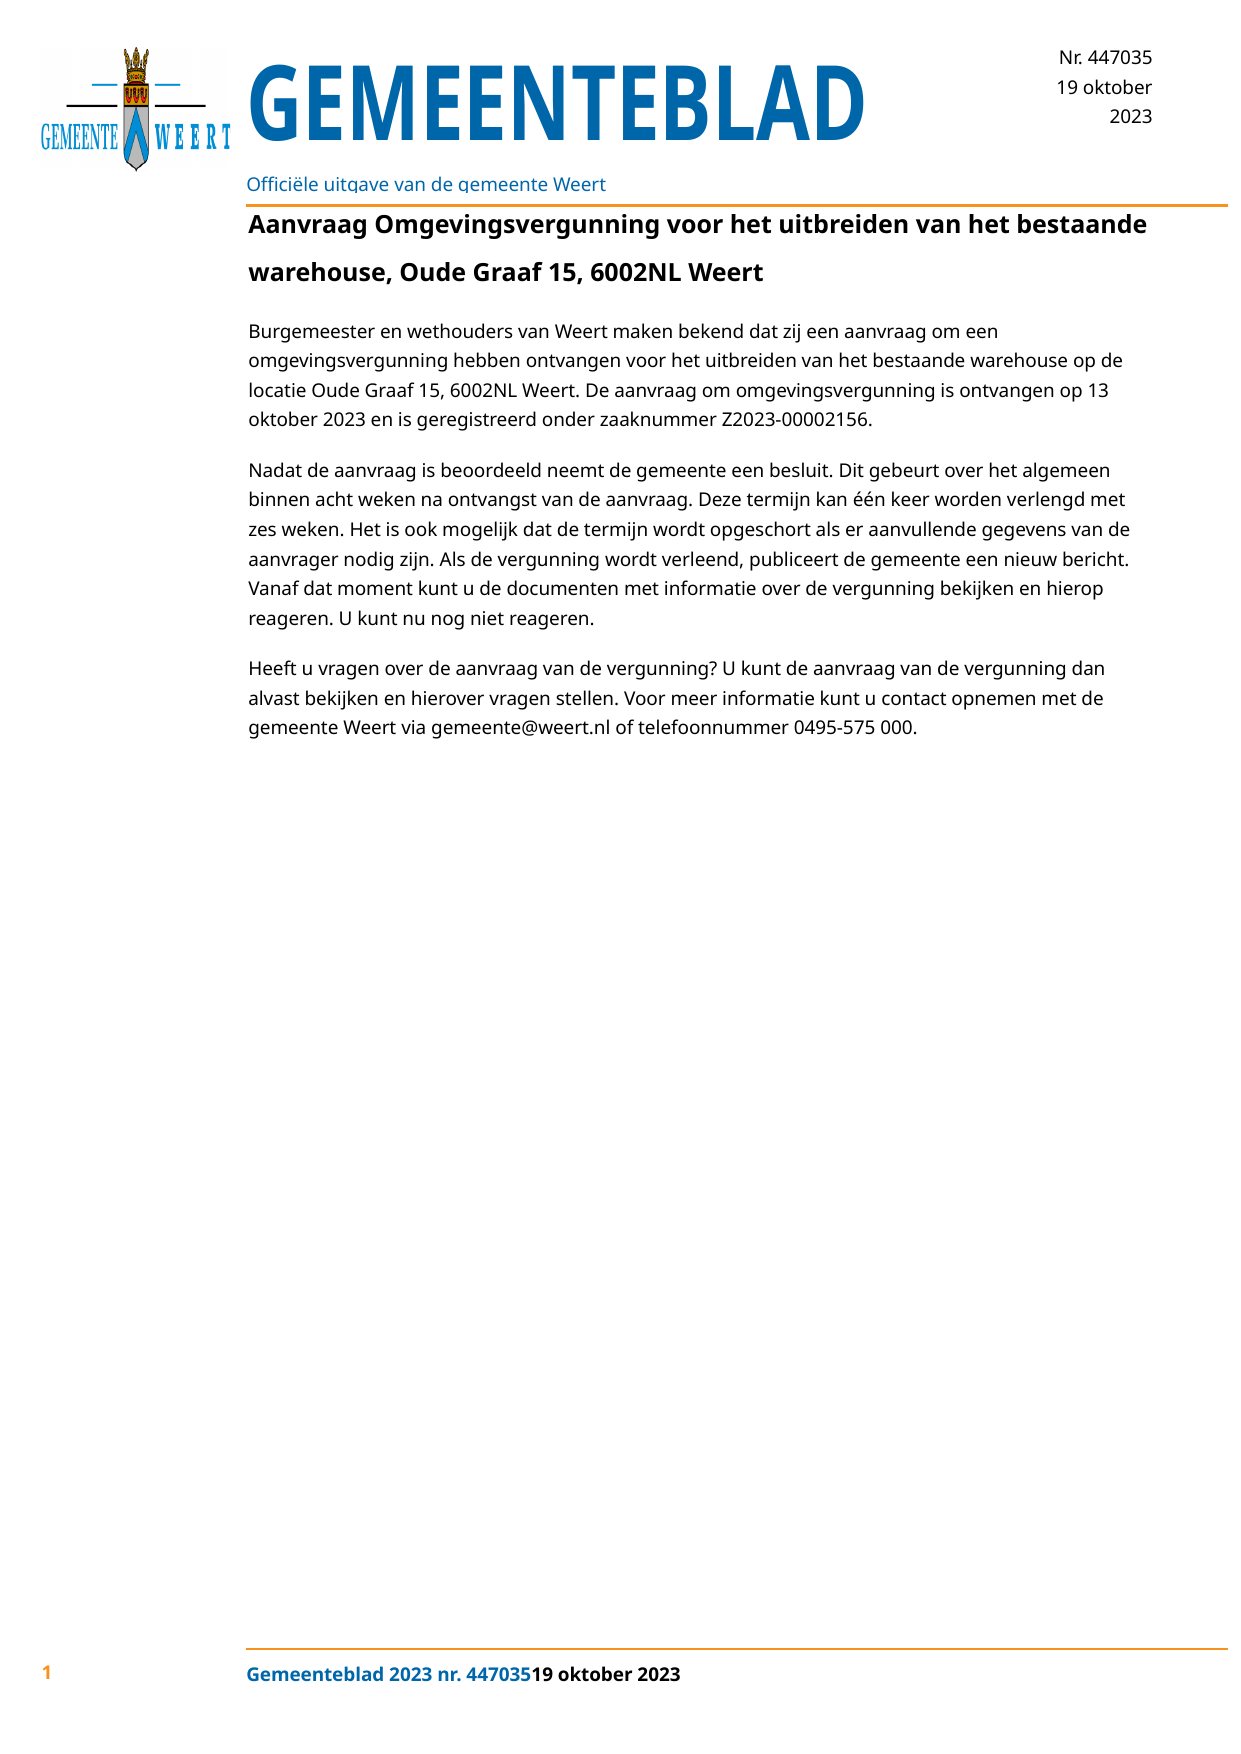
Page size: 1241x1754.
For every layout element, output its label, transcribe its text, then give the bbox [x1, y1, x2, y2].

text Aanvraag Omgevingsvergunning voor het uitbreiden van het bestaande warehouse, Oude Graaf 15, 6002NL Weert [248, 207, 1152, 288]
text Heeft u vragen over de aanvraag van de vergunning? U kunt de aanvraag van de vergunning dan alvast bekijken en hierover vragen stellen. Voor meer informatie kunt u contact opnemen met de gemeente Weert via gemeente@weert.nl of telefoonnummer 0495-575 000. [248, 655, 1152, 740]
picture [41, 47, 231, 172]
text Burgemeester en wethouders van Weert maken bekend dat zij een aanvraag om een omgevingsvergunning hebben ontvangen voor het uitbreiden van het bestaande warehouse op de locatie Oude Graaf 15, 6002NL Weert. De aanvraag om omgevingsvergunning is ontvangen op 13 oktober 2023 en is geregistreerd onder zaaknummer Z2023-00002156. [248, 318, 1152, 432]
text Nadat de aanvraag is beoordeeld neemt de gemeente een besluit. Dit gebeurt over het algemeen binnen acht weken na ontvangst van de aanvraag. Deze termijn kan één keer worden verlengd met zes weken. Het is ook mogelijk dat de termijn wordt opgeschort als er aanvullende gegevens van de aanvrager nodig zijn. Als de vergunning wordt verleend, publiceert de gemeente een nieuw bericht. Vanaf dat moment kunt u de documenten met informatie over de vergunning bekijken en hierop reageren. U kunt nu nog niet reageren. [248, 457, 1152, 631]
